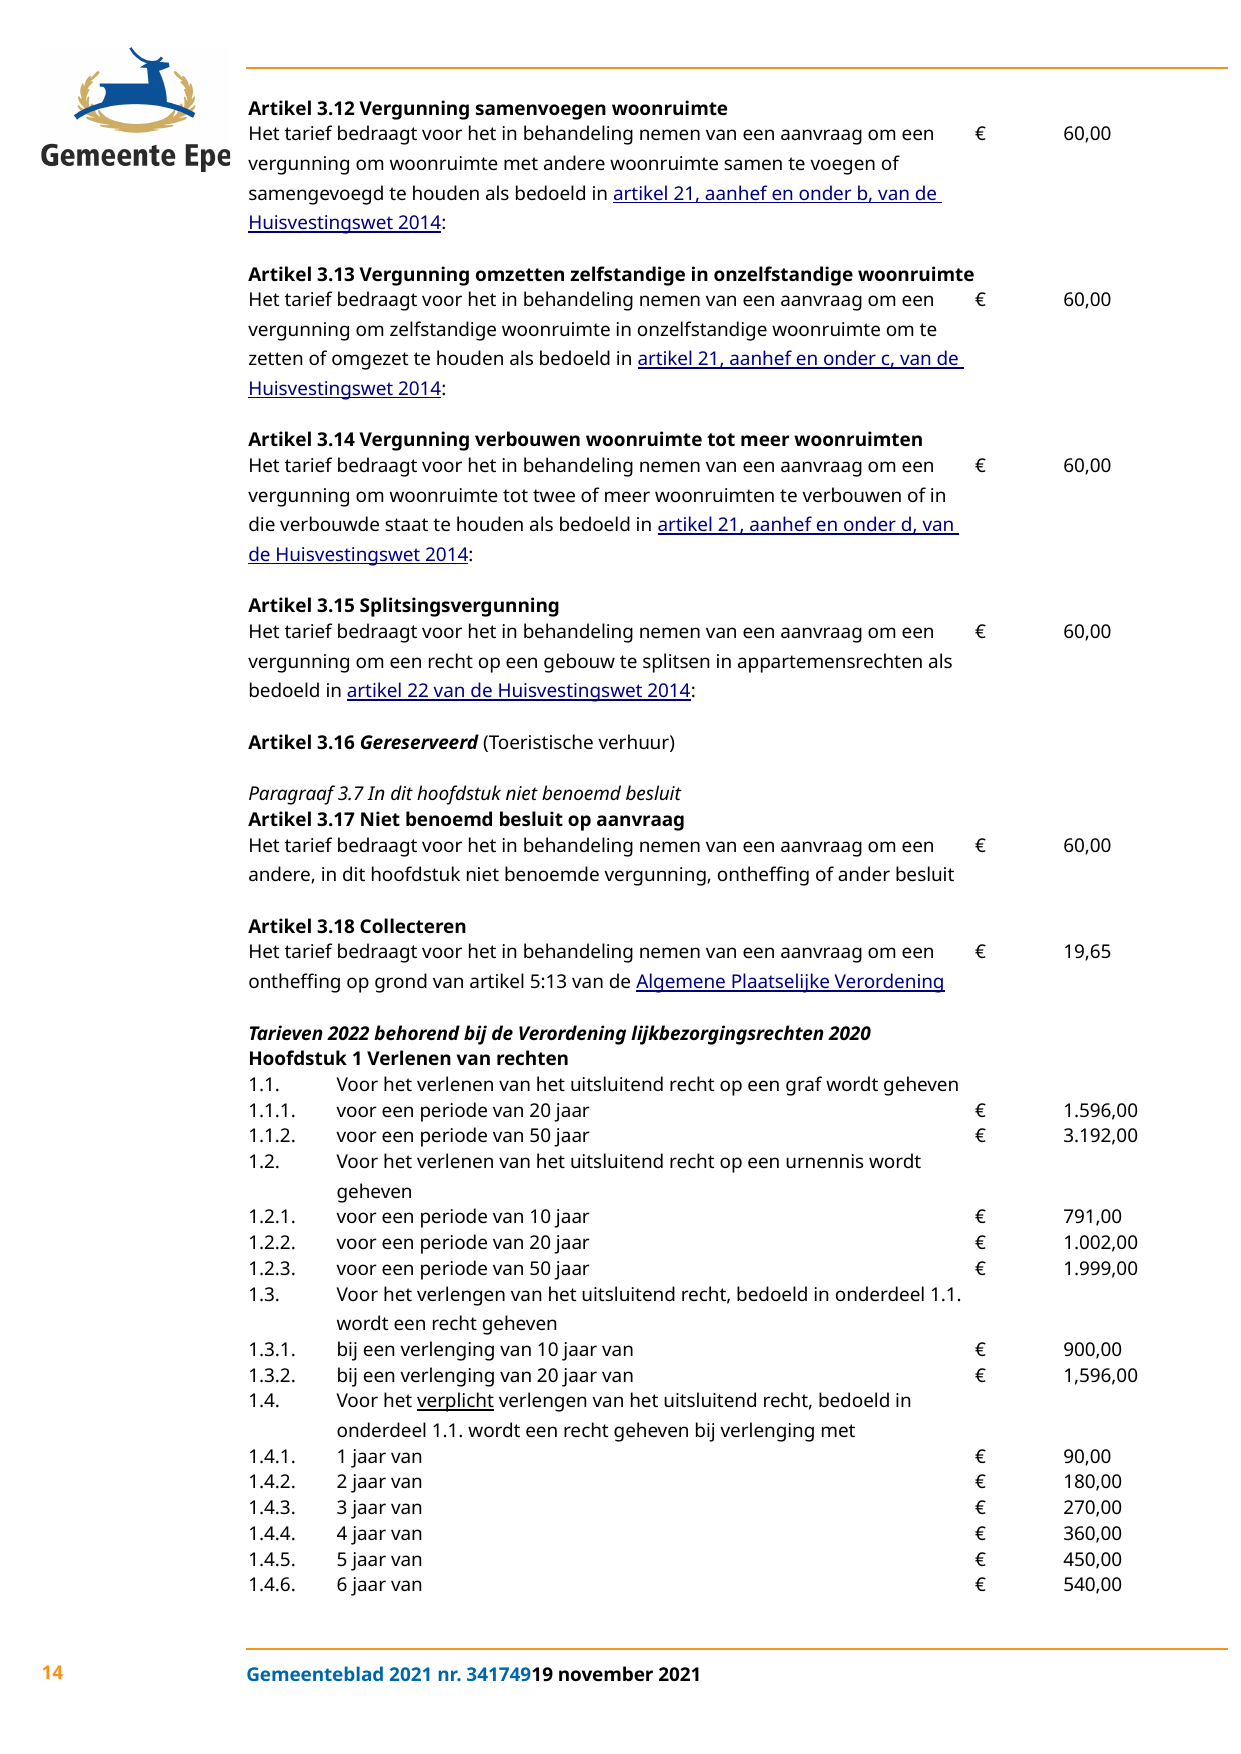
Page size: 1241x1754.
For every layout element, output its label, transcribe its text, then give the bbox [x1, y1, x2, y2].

table_cell 1.4.2. [248, 1469, 336, 1494]
table_cell 1.1. [248, 1071, 336, 1097]
table_cell [1063, 1281, 1152, 1336]
table_cell 1,596,00 [1063, 1362, 1152, 1388]
table_cell 60,00 [1063, 453, 1152, 567]
table_cell 1.4. [248, 1388, 336, 1443]
table_cell [975, 1281, 1063, 1336]
table_cell Artikel 3.13 Vergunning omzetten zelfstandige in onzelfstandige woonruimte [248, 261, 1152, 286]
table_cell 270,00 [1063, 1494, 1152, 1520]
table_cell 1.3.1. [248, 1336, 336, 1362]
table_cell bij een verlenging van 20 jaar van [336, 1362, 975, 1388]
table_cell € [975, 1362, 1063, 1388]
table_cell 1.4.4. [248, 1520, 336, 1546]
table_cell € [975, 1255, 1063, 1281]
table_cell 1.2.1. [248, 1204, 336, 1229]
table_cell € [975, 939, 1063, 994]
table_cell 6 jaar van [336, 1572, 975, 1597]
table_cell 1.3. [248, 1281, 336, 1336]
table_cell € [975, 832, 1063, 887]
table_cell voor een periode van 10 jaar [336, 1204, 975, 1229]
table_cell Het tarief bedraagt voor het in behandeling nemen van een aanvraag om een vergunning om woonruimte tot twee of meer woonruimten te verbouwen of in die verbouwde staat te houden als bedoeld in artikel 21, aanhef en onder d, van de Huisvestingswet 2014: [248, 453, 975, 567]
table_cell € [975, 1572, 1063, 1597]
table_cell € [975, 1097, 1063, 1123]
table_cell 1.4.3. [248, 1494, 336, 1520]
picture [41, 47, 231, 172]
table_cell voor een periode van 20 jaar [336, 1097, 975, 1123]
table_cell 360,00 [1063, 1520, 1152, 1546]
table_cell 1.002,00 [1063, 1229, 1152, 1255]
table_cell € [975, 1494, 1063, 1520]
table_cell voor een periode van 50 jaar [336, 1255, 975, 1281]
table_cell [248, 755, 1152, 780]
table_cell Tarieven 2022 behorend bij de Verordening lijkbezorgingsrechten 2020 [248, 1020, 1152, 1045]
table_cell 1.2.3. [248, 1255, 336, 1281]
table_cell [975, 1148, 1063, 1204]
table_cell voor een periode van 20 jaar [336, 1229, 975, 1255]
table_cell [975, 1071, 1063, 1097]
table_cell Het tarief bedraagt voor het in behandeling nemen van een aanvraag om een vergunning om zelfstandige woonruimte in onzelfstandige woonruimte om te zetten of omgezet te houden als bedoeld in artikel 21, aanhef en onder c, van de Huisvestingswet 2014: [248, 286, 975, 401]
table_cell Hoofdstuk 1 Verlenen van rechten [248, 1045, 1152, 1071]
table_cell [248, 703, 1152, 729]
table_cell Voor het verlengen van het uitsluitend recht, bedoeld in onderdeel 1.1. wordt een recht geheven [336, 1281, 975, 1336]
table_cell 1 jaar van [336, 1443, 975, 1469]
table_cell € [975, 1123, 1063, 1148]
table_cell € [975, 1546, 1063, 1572]
table_cell Artikel 3.17 Niet benoemd besluit op aanvraag [248, 806, 1152, 832]
table_cell 60,00 [1063, 618, 1152, 703]
table_cell 1.1.1. [248, 1097, 336, 1123]
table_cell Het tarief bedraagt voor het in behandeling nemen van een aanvraag om een vergunning om woonruimte met andere woonruimte samen te voegen of samengevoegd te houden als bedoeld in artikel 21, aanhef en onder b, van de Huisvestingswet 2014: [248, 121, 975, 235]
table_cell bij een verlenging van 10 jaar van [336, 1336, 975, 1362]
table_cell 60,00 [1063, 286, 1152, 401]
table_cell € [975, 121, 1063, 235]
table_cell [1063, 1148, 1152, 1204]
table_cell Artikel 3.14 Vergunning verbouwen woonruimte tot meer woonruimten [248, 427, 1152, 452]
table_cell 1.1.2. [248, 1123, 336, 1148]
table_cell 1.2.2. [248, 1229, 336, 1255]
table_cell Het tarief bedraagt voor het in behandeling nemen van een aanvraag om een ontheffing op grond van artikel 5:13 van de Algemene Plaatselijke Verordening [248, 939, 975, 994]
table_cell 791,00 [1063, 1204, 1152, 1229]
table_cell 19,65 [1063, 939, 1152, 994]
table_cell Artikel 3.18 Collecteren [248, 913, 1152, 939]
table_cell 1.4.6. [248, 1572, 336, 1597]
table_cell [248, 235, 1152, 261]
table_cell [1063, 1388, 1152, 1443]
table_cell Artikel 3.16 Gereserveerd (Toeristische verhuur) [248, 729, 1152, 755]
table_cell 900,00 [1063, 1336, 1152, 1362]
table_cell € [975, 453, 1063, 567]
table_cell Voor het verlenen van het uitsluitend recht op een graf wordt geheven [336, 1071, 975, 1097]
table_cell € [975, 618, 1063, 703]
table_cell voor een periode van 50 jaar [336, 1123, 975, 1148]
table_cell € [975, 286, 1063, 401]
table_cell Het tarief bedraagt voor het in behandeling nemen van een aanvraag om een vergunning om een recht op een gebouw te splitsen in appartemensrechten als bedoeld in artikel 22 van de Huisvestingswet 2014: [248, 618, 975, 703]
table_cell Paragraaf 3.7 In dit hoofdstuk niet benoemd besluit [248, 780, 1152, 806]
table_cell 1.596,00 [1063, 1097, 1152, 1123]
table_cell Voor het verplicht verlengen van het uitsluitend recht, bedoeld in onderdeel 1.1. wordt een recht geheven bij verlenging met [336, 1388, 975, 1443]
table_cell € [975, 1469, 1063, 1494]
table_cell [248, 887, 1152, 913]
table_cell 1.2. [248, 1148, 336, 1204]
table_cell 2 jaar van [336, 1469, 975, 1494]
table_cell 3.192,00 [1063, 1123, 1152, 1148]
table_cell [248, 567, 1152, 593]
table_cell € [975, 1336, 1063, 1362]
table_cell € [975, 1229, 1063, 1255]
table_cell 1.4.5. [248, 1546, 336, 1572]
table_cell € [975, 1204, 1063, 1229]
table_cell 1.4.1. [248, 1443, 336, 1469]
table_cell € [975, 1520, 1063, 1546]
table_cell € [975, 1443, 1063, 1469]
table_cell Artikel 3.12 Vergunning samenvoegen woonruimte [248, 95, 1152, 121]
table_cell 1.3.2. [248, 1362, 336, 1388]
table_cell Artikel 3.15 Splitsingsvergunning [248, 593, 1152, 618]
table_cell 60,00 [1063, 121, 1152, 235]
table_cell Het tarief bedraagt voor het in behandeling nemen van een aanvraag om een andere, in dit hoofdstuk niet benoemde vergunning, ontheffing of ander besluit [248, 832, 975, 887]
table_cell Voor het verlenen van het uitsluitend recht op een urnennis wordt geheven [336, 1148, 975, 1204]
table_cell 3 jaar van [336, 1494, 975, 1520]
table_cell [248, 401, 1152, 427]
table_cell 60,00 [1063, 832, 1152, 887]
table_cell 90,00 [1063, 1443, 1152, 1469]
table_cell 1.999,00 [1063, 1255, 1152, 1281]
table_cell [248, 994, 1152, 1020]
table_cell 450,00 [1063, 1546, 1152, 1572]
table_cell [1063, 1071, 1152, 1097]
table_cell [975, 1388, 1063, 1443]
table_cell 5 jaar van [336, 1546, 975, 1572]
table_cell 180,00 [1063, 1469, 1152, 1494]
table_cell 540,00 [1063, 1572, 1152, 1597]
table_cell 4 jaar van [336, 1520, 975, 1546]
